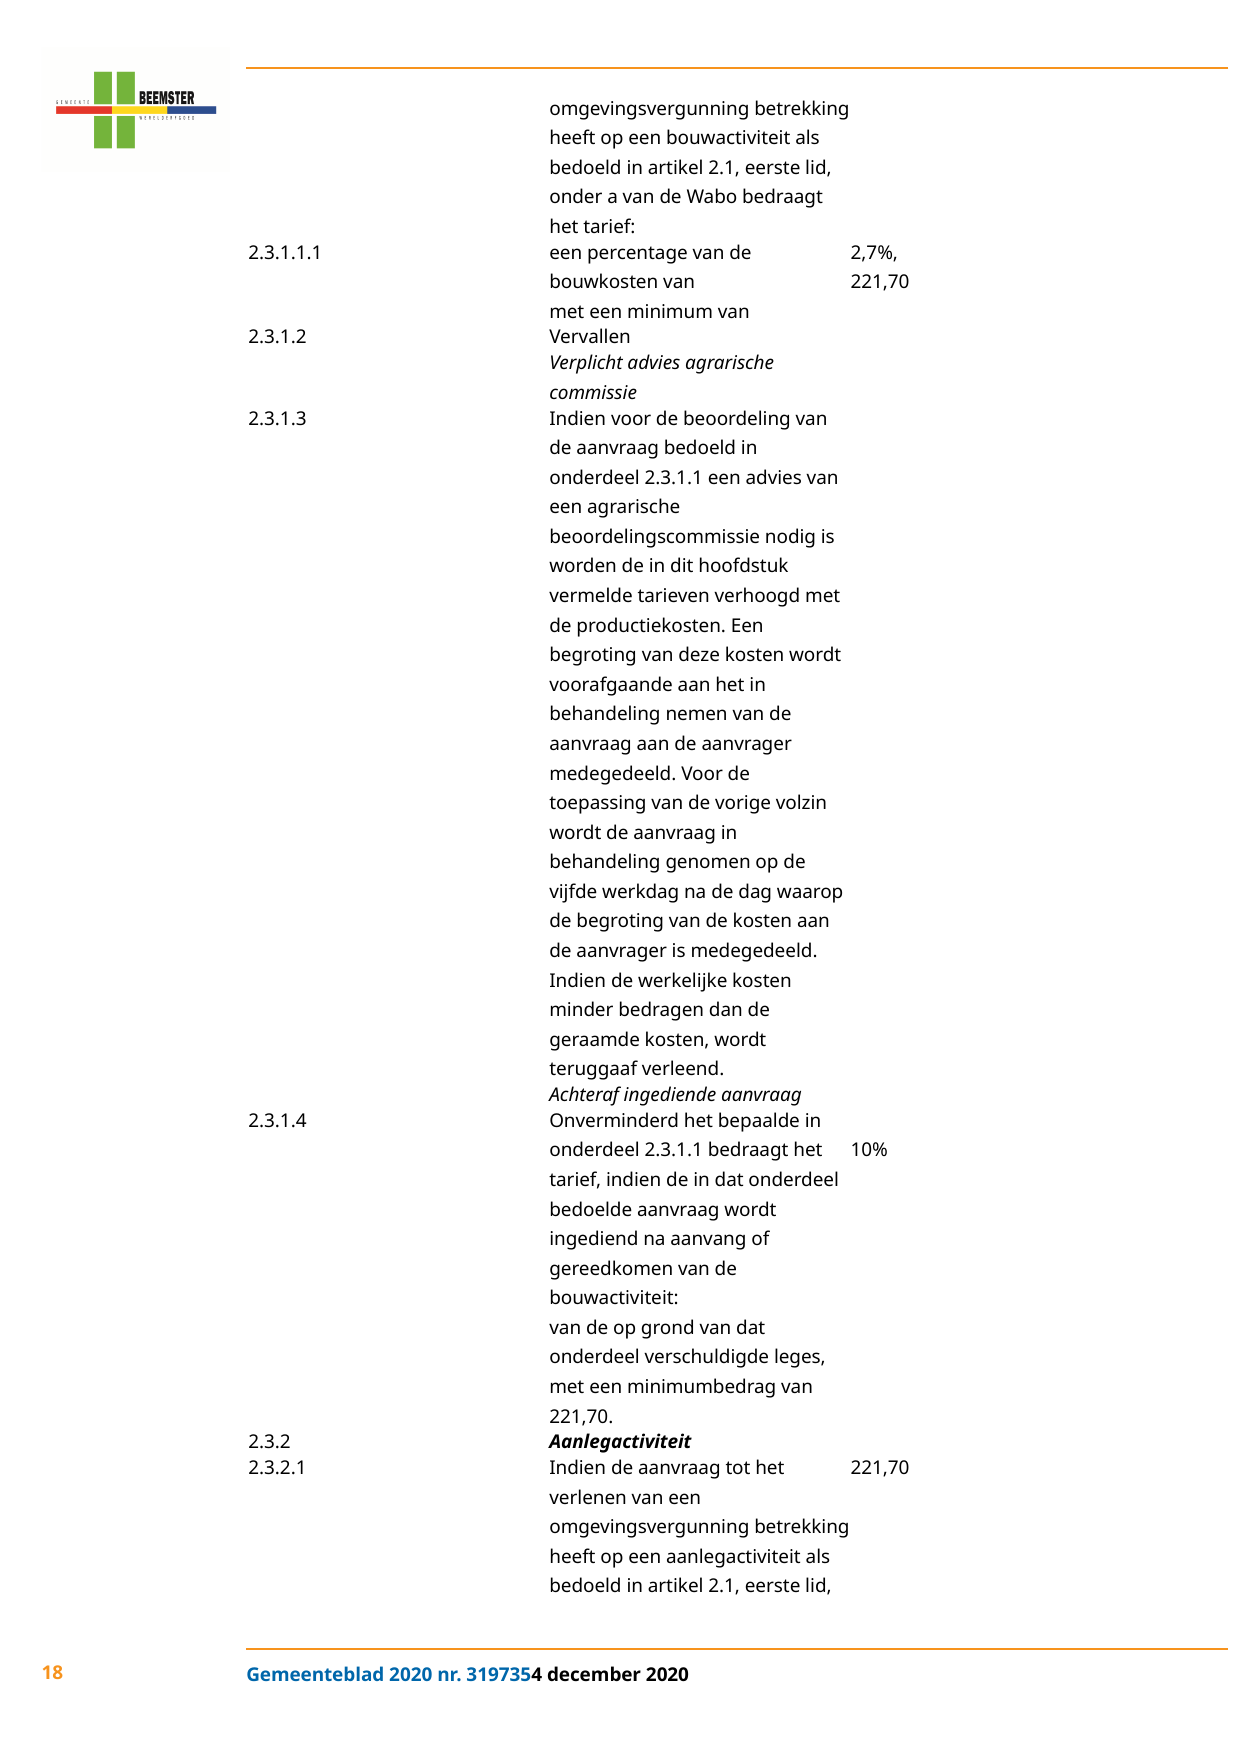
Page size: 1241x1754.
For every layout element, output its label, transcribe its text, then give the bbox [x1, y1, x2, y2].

table_cell 2.3.2.1 [248, 1454, 549, 1598]
table_cell [850, 350, 1152, 405]
table_cell [850, 95, 1152, 239]
table_cell 2.3.1.3 [248, 405, 549, 1081]
table_cell Indien de aanvraag tot het verlenen van een omgevingsvergunning betrekking heeft op een aanlegactiviteit als bedoeld in artikel 2.1, eerste lid, [549, 1454, 850, 1598]
table_cell 2.3.2 [248, 1429, 549, 1454]
table_cell Verplicht advies agrarische commissie [549, 350, 850, 405]
table_cell 2.3.1.2 [248, 324, 549, 349]
table_cell Aanlegactiviteit [549, 1429, 850, 1454]
table_cell Indien voor de beoordeling van de aanvraag bedoeld in onderdeel 2.3.1.1 een advies van een agrarische beoordelingscommissie nodig is worden de in dit hoofdstuk vermelde tarieven verhoogd met de productiekosten. Een begroting van deze kosten wordt voorafgaande aan het in behandeling nemen van de aanvraag aan de aanvrager medegedeeld. Voor de toepassing van de vorige volzin wordt de aanvraag in behandeling genomen op de vijfde werkdag na de dag waarop de begroting van de kosten aan de aanvrager is medegedeeld. Indien de werkelijke kosten minder bedragen dan de geraamde kosten, wordt teruggaaf verleend. [549, 405, 850, 1081]
table_cell Vervallen [549, 324, 850, 349]
table_cell [850, 405, 1152, 1081]
table_cell 2.3.1.1.1 [248, 239, 549, 324]
table_cell [248, 350, 549, 405]
table_cell een percentage van de bouwkosten van met een minimum van [549, 239, 850, 324]
table_cell 10% [850, 1107, 1152, 1429]
table_cell 2,7%, 221,70 [850, 239, 1152, 324]
table_cell Onverminderd het bepaalde in onderdeel 2.3.1.1 bedraagt het tarief, indien de in dat onderdeel bedoelde aanvraag wordt ingediend na aanvang of gereedkomen van de bouwactiviteit: van de op grond van dat onderdeel verschuldigde leges, met een minimumbedrag van 221,70. [549, 1107, 850, 1429]
table_cell Achteraf ingediende aanvraag [549, 1081, 850, 1107]
table_cell [248, 95, 549, 239]
table_cell 221,70 [850, 1454, 1152, 1598]
table_cell omgevingsvergunning betrekking heeft op een bouwactiviteit als bedoeld in artikel 2.1, eerste lid, onder a van de Wabo bedraagt het tarief: [549, 95, 850, 239]
table_cell [850, 1081, 1152, 1107]
table_cell [248, 1081, 549, 1107]
table_cell 2.3.1.4 [248, 1107, 549, 1429]
table_cell [850, 324, 1152, 349]
picture [41, 47, 231, 172]
table_cell [850, 1429, 1152, 1454]
